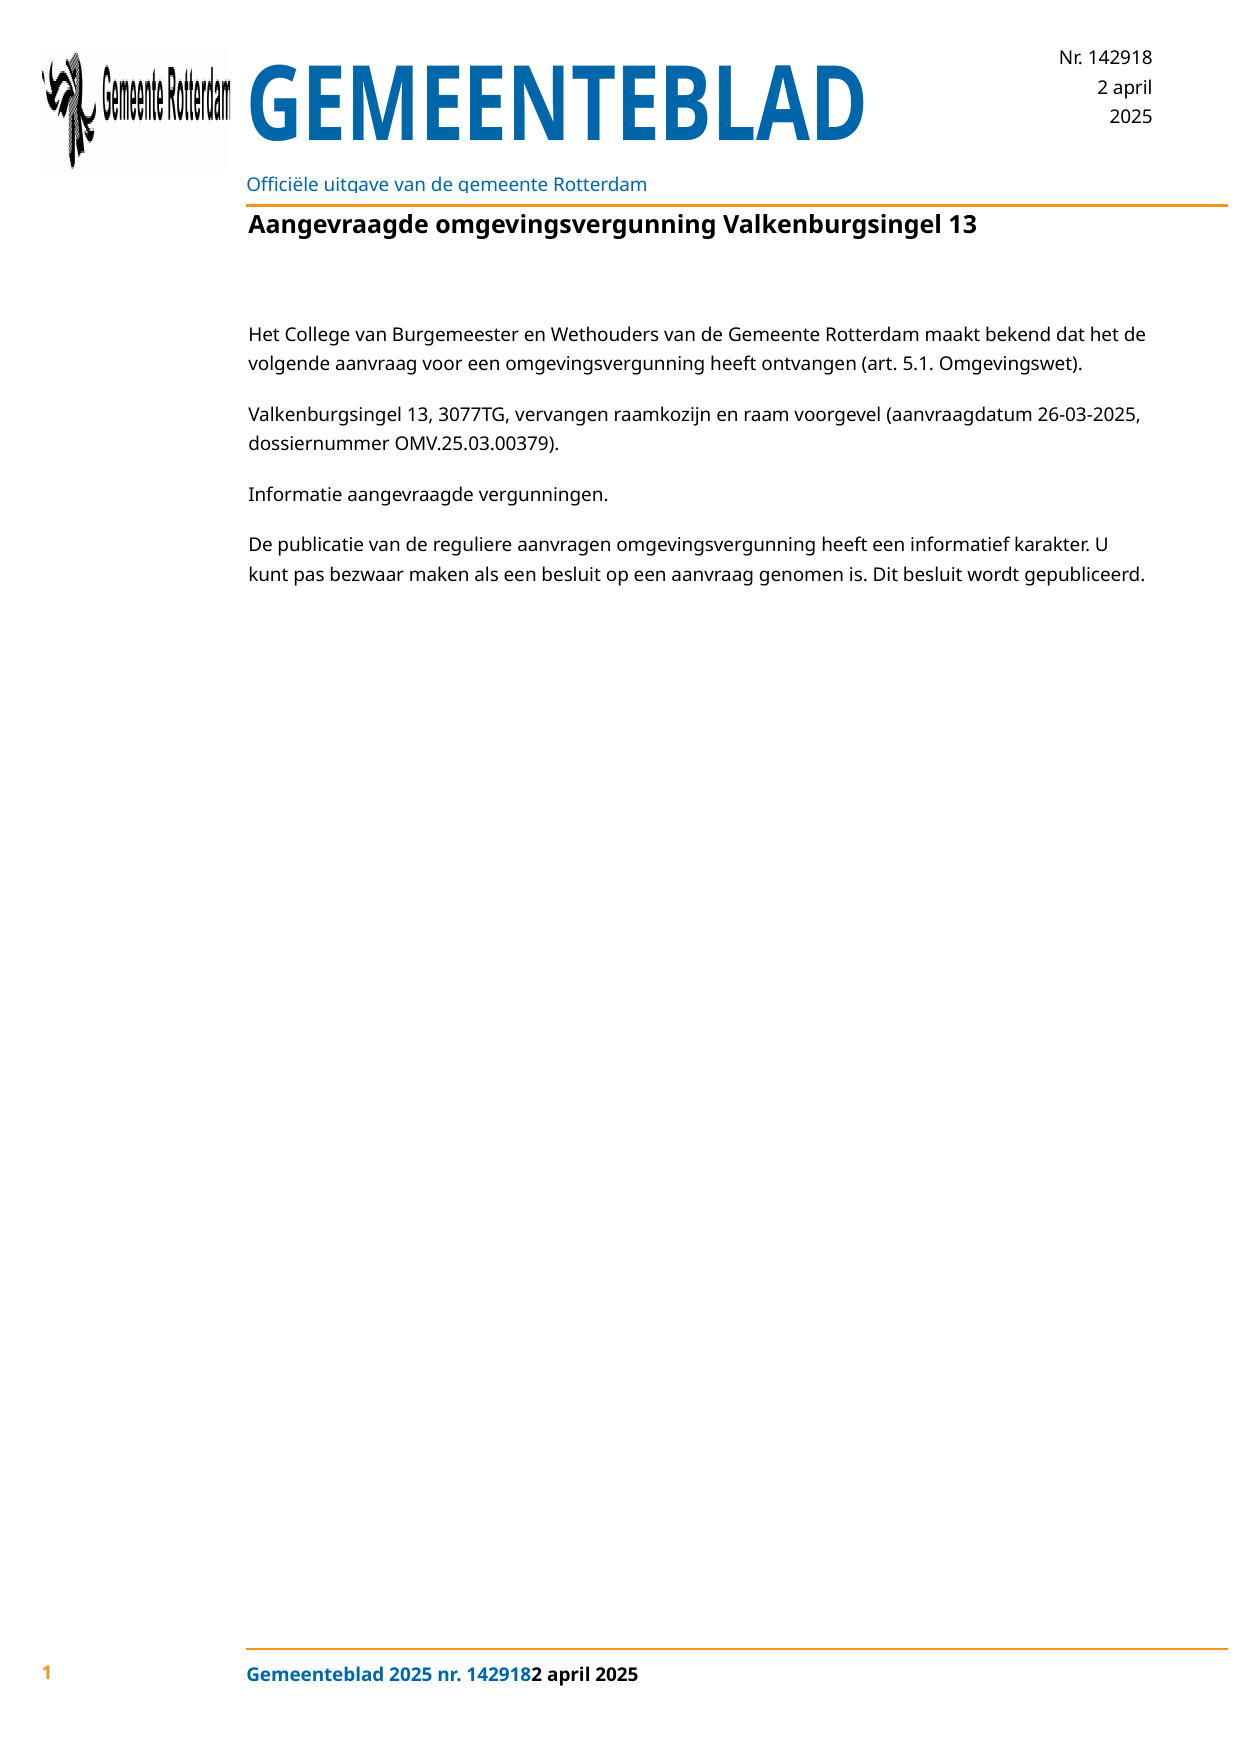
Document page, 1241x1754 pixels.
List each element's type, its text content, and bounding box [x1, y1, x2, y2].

picture [41, 47, 231, 172]
text De publicatie van de reguliere aanvragen omgevingsvergunning heeft een informatief karakter. U kunt pas bezwaar maken als een besluit op een aanvraag genomen is. Dit besluit wordt gepubliceerd. [248, 531, 1152, 586]
text Informatie aangevraagde vergunningen. [248, 481, 1152, 506]
text Valkenburgsingel 13, 3077TG, vervangen raamkozijn en raam voorgevel (aanvraagdatum 26-03-2025, dossiernummer OMV.25.03.00379). [248, 401, 1152, 456]
text Aangevraagde omgevingsvergunning Valkenburgsingel 13 [248, 207, 1152, 241]
text Het College van Burgemeester en Wethouders van de Gemeente Rotterdam maakt bekend dat het de volgende aanvraag voor een omgevingsvergunning heeft ontvangen (art. 5.1. Omgevingswet). [248, 321, 1152, 376]
